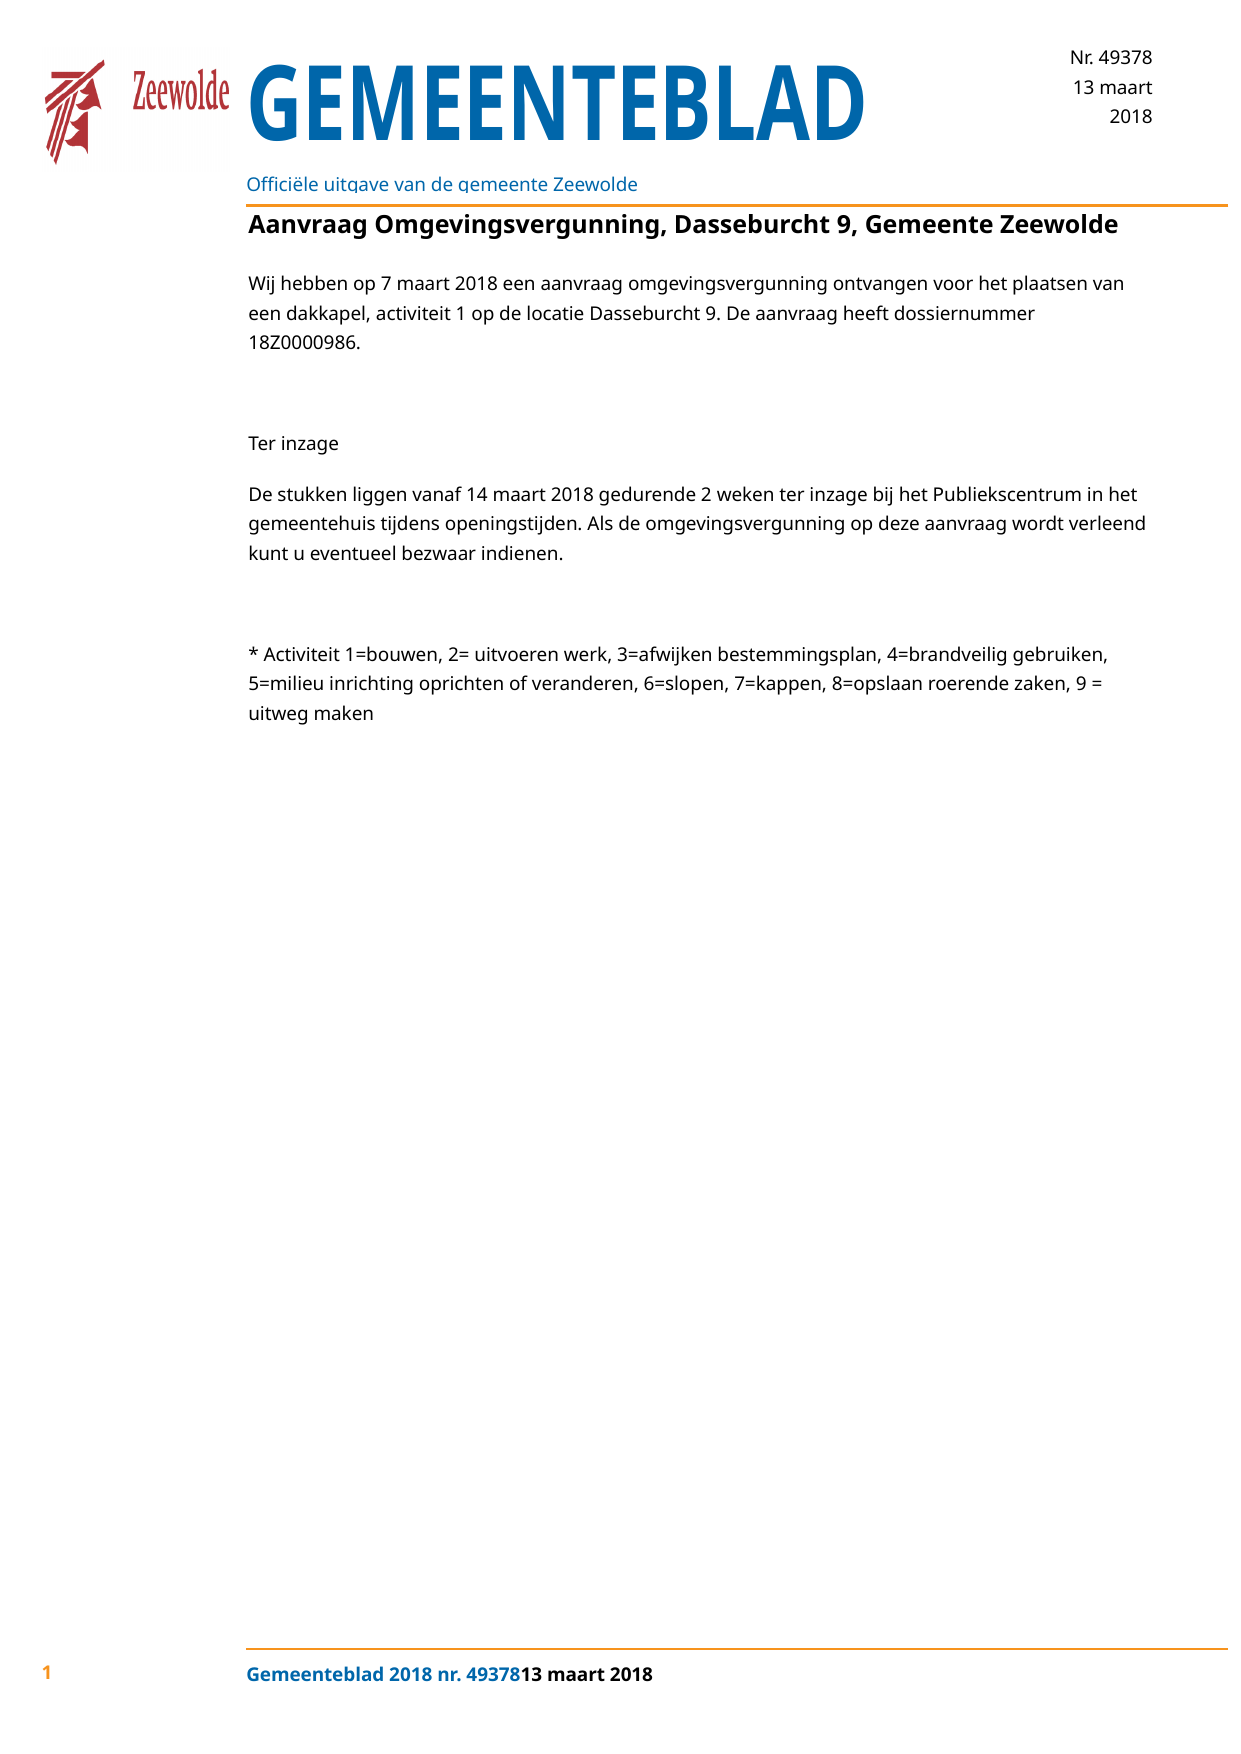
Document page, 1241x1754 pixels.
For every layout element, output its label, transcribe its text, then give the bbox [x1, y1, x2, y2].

text Aanvraag Omgevingsvergunning, Dasseburcht 9, Gemeente Zeewolde [248, 207, 1152, 241]
text Wij hebben op 7 maart 2018 een aanvraag omgevingsvergunning ontvangen voor het plaatsen van een dakkapel, activiteit 1 op de locatie Dasseburcht 9. De aanvraag heeft dossiernummer 18Z0000986. [248, 270, 1152, 355]
text * Activiteit 1=bouwen, 2= uitvoeren werk, 3=afwijken bestemmingsplan, 4=brandveilig gebruiken, 5=milieu inrichting oprichten of veranderen, 6=slopen, 7=kappen, 8=opslaan roerende zaken, 9 = uitweg maken [248, 641, 1152, 726]
text De stukken liggen vanaf 14 maart 2018 gedurende 2 weken ter inzage bij het Publiekscentrum in het gemeentehuis tijdens openingstijden. Als de omgevingsvergunning op deze aanvraag wordt verleend kunt u eventueel bezwaar indienen. [248, 481, 1152, 566]
picture [41, 47, 231, 172]
text Ter inzage [248, 430, 1152, 456]
